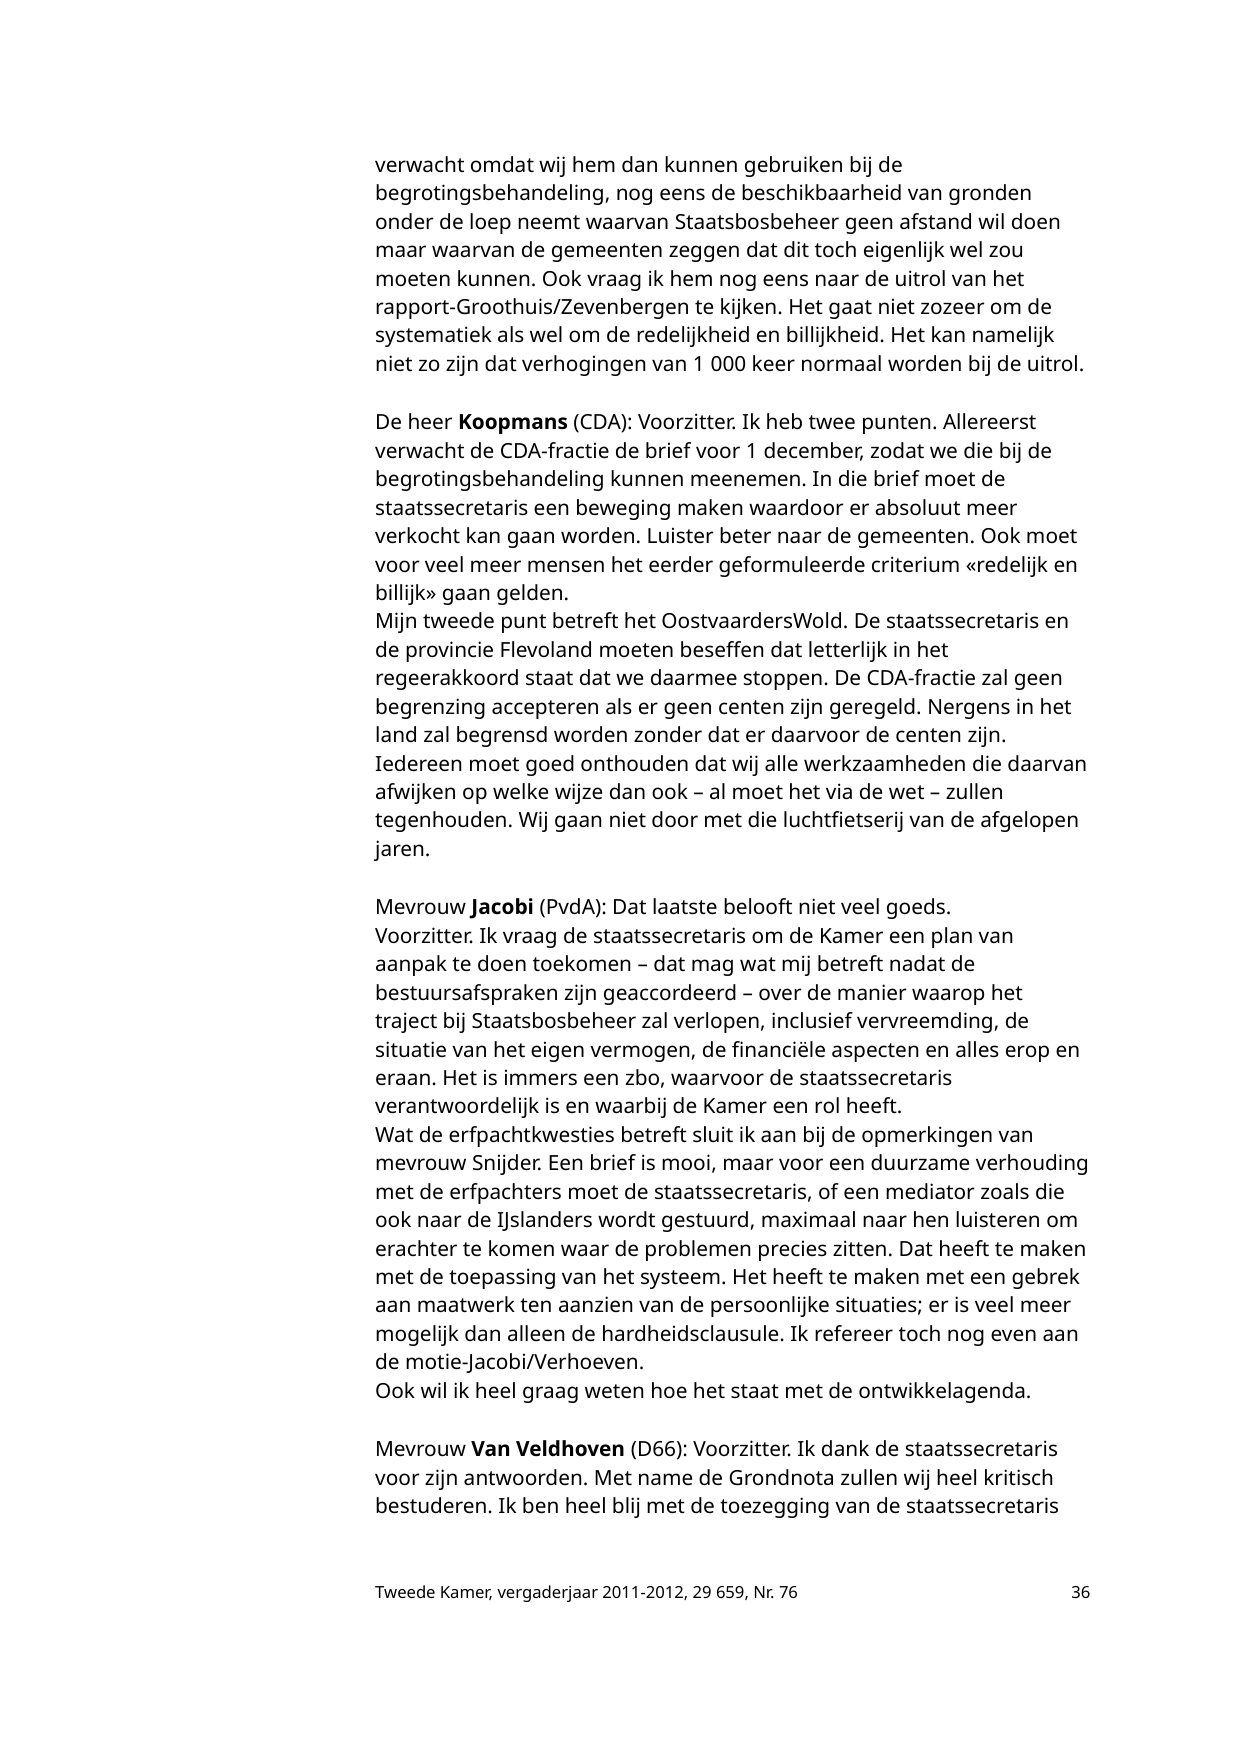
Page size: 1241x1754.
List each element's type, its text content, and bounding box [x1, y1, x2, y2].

text Mevrouw Van Veldhoven (D66): Voorzitter. Ik dank de staatssecretaris voor zijn antwoorden. Met name de Grondnota zullen wij heel kritisch bestuderen. Ik ben heel blij met de toezegging van de staatssecretaris [375, 1434, 1090, 1520]
text verwacht omdat wij hem dan kunnen gebruiken bij de begrotingsbehandeling, nog eens de beschikbaarheid van gronden onder de loep neemt waarvan Staatsbosbeheer geen afstand wil doen maar waarvan de gemeenten zeggen dat dit toch eigenlijk wel zou moeten kunnen. Ook vraag ik hem nog eens naar de uitrol van het rapport-Groothuis/Zevenbergen te kijken. Het gaat niet zozeer om de systematiek als wel om de redelijkheid en billijkheid. Het kan namelijk niet zo zijn dat verhogingen van 1 000 keer normaal worden bij de uitrol. [375, 150, 1090, 377]
text De heer Koopmans (CDA): Voorzitter. Ik heb twee punten. Allereerst verwacht de CDA-fractie de brief voor 1 december, zodat we die bij de begrotingsbehandeling kunnen meenemen. In die brief moet de staatssecretaris een beweging maken waardoor er absoluut meer verkocht kan gaan worden. Luister beter naar de gemeenten. Ook moet voor veel meer mensen het eerder geformuleerde criterium «redelijk en billijk» gaan gelden. [375, 407, 1090, 607]
text Wat de erfpachtkwesties betreft sluit ik aan bij de opmerkingen van mevrouw Snijder. Een brief is mooi, maar voor een duurzame verhouding met de erfpachters moet de staatssecretaris, of een mediator zoals die ook naar de IJslanders wordt gestuurd, maximaal naar hen luisteren om erachter te komen waar de problemen precies zitten. Dat heeft te maken met de toepassing van het systeem. Het heeft te maken met een gebrek aan maatwerk ten aanzien van de persoonlijke situaties; er is veel meer mogelijk dan alleen de hardheidsclausule. Ik refereer toch nog even aan de motie-Jacobi/Verhoeven. [375, 1120, 1090, 1376]
text Mevrouw Jacobi (PvdA): Dat laatste belooft niet veel goeds. [375, 892, 1090, 921]
text Ook wil ik heel graag weten hoe het staat met de ontwikkelagenda. [375, 1376, 1090, 1404]
text Voorzitter. Ik vraag de staatssecretaris om de Kamer een plan van aanpak te doen toekomen – dat mag wat mij betreft nadat de bestuursafspraken zijn geaccordeerd – over de manier waarop het traject bij Staatsbosbeheer zal verlopen, inclusief vervreemding, de situatie van het eigen vermogen, de financiële aspecten en alles erop en eraan. Het is immers een zbo, waarvoor de staatssecretaris verantwoordelijk is en waarbij de Kamer een rol heeft. [375, 921, 1090, 1120]
text Mijn tweede punt betreft het OostvaardersWold. De staatssecretaris en de provincie Flevoland moeten beseffen dat letterlijk in het regeerakkoord staat dat we daarmee stoppen. De CDA-fractie zal geen begrenzing accepteren als er geen centen zijn geregeld. Nergens in het land zal begrensd worden zonder dat er daarvoor de centen zijn. Iedereen moet goed onthouden dat wij alle werkzaamheden die daarvan afwijken op welke wijze dan ook – al moet het via de wet – zullen tegenhouden. Wij gaan niet door met die luchtfietserij van de afgelopen jaren. [375, 607, 1090, 862]
